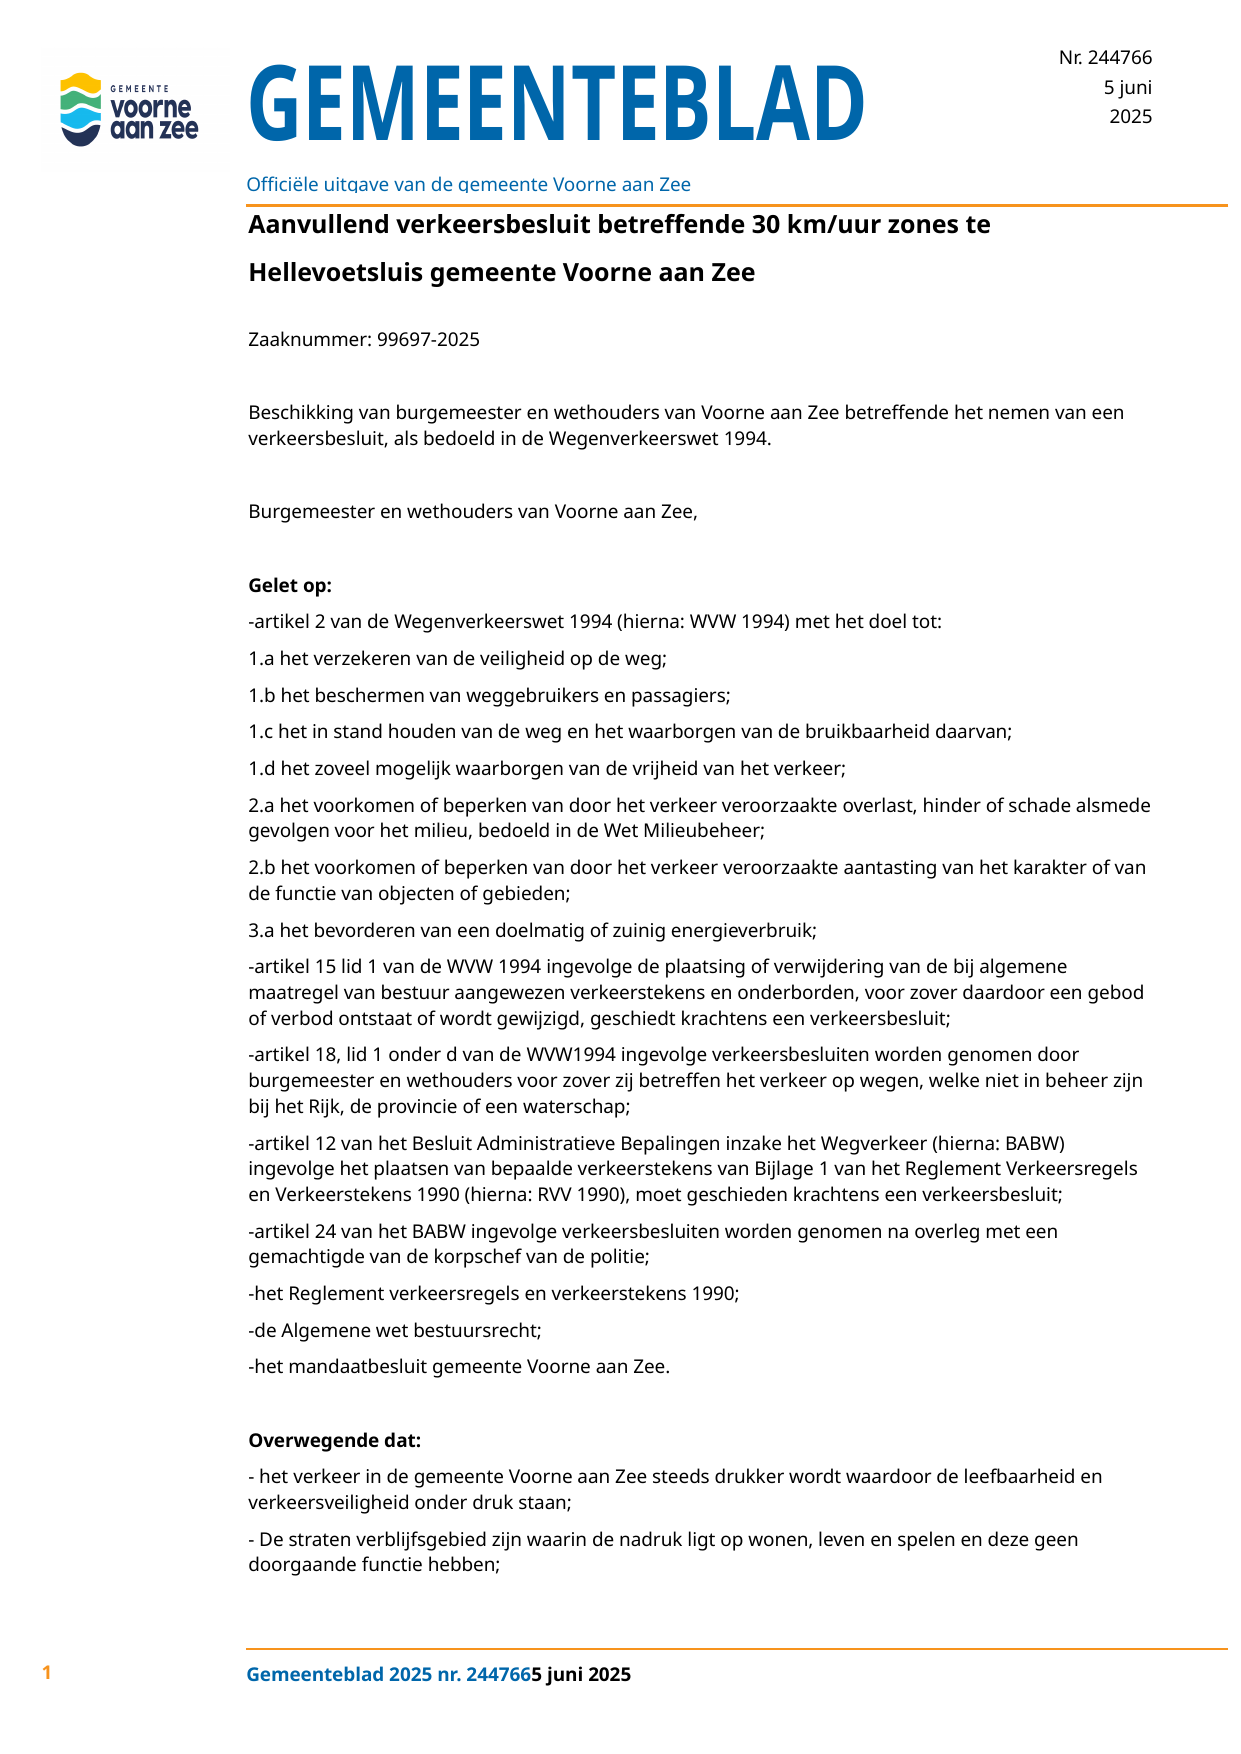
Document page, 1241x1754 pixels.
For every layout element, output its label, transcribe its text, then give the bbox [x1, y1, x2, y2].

text 1.d het zoveel mogelijk waarborgen van de vrijheid van het verkeer; [248, 755, 1152, 781]
picture [41, 47, 231, 172]
text - De straten verblijfsgebied zijn waarin de nadruk ligt op wonen, leven en spelen en deze geen doorgaande functie hebben; [248, 1526, 1152, 1577]
text Burgemeester en wethouders van Voorne aan Zee, [248, 499, 1152, 524]
text -het mandaatbesluit gemeente Voorne aan Zee. [248, 1353, 1152, 1379]
text Beschikking van burgemeester en wethouders van Voorne aan Zee betreffende het nemen van een verkeersbesluit, als bedoeld in de Wegenverkeerswet 1994. [248, 399, 1152, 451]
text -artikel 2 van de Wegenverkeerswet 1994 (hierna: WVW 1994) met het doel tot: [248, 609, 1152, 634]
text Aanvullend verkeersbesluit betreffende 30 km/uur zones te Hellevoetsluis gemeente Voorne aan Zee [248, 207, 1152, 288]
text 3.a het bevorderen van een doelmatig of zuinig energieverbruik; [248, 917, 1152, 942]
text 2.a het voorkomen of beperken van door het verkeer veroorzaakte overlast, hinder of schade alsmede gevolgen voor het milieu, bedoeld in de Wet Milieubeheer; [248, 792, 1152, 843]
text -artikel 24 van het BABW ingevolge verkeersbesluiten worden genomen na overleg met een gemachtigde van de korpschef van de politie; [248, 1218, 1152, 1269]
text Overwegende dat: [248, 1427, 1152, 1453]
text -de Algemene wet bestuursrecht; [248, 1317, 1152, 1343]
text -artikel 18, lid 1 onder d van de WVW1994 ingevolge verkeersbesluiten worden genomen door burgemeester en wethouders voor zover zij betreffen het verkeer op wegen, welke niet in beheer zijn bij het Rijk, de provincie of een waterschap; [248, 1042, 1152, 1119]
text - het verkeer in de gemeente Voorne aan Zee steeds drukker wordt waardoor de leefbaarheid en verkeersveiligheid onder druk staan; [248, 1463, 1152, 1515]
text 1.a het verzekeren van de veiligheid op de weg; [248, 645, 1152, 671]
text 2.b het voorkomen of beperken van door het verkeer veroorzaakte aantasting van het karakter of van de functie van objecten of gebieden; [248, 854, 1152, 906]
text 1.b het beschermen van weggebruikers en passagiers; [248, 682, 1152, 708]
text -artikel 15 lid 1 van de WVW 1994 ingevolge de plaatsing of verwijdering van de bij algemene maatregel van bestuur aangewezen verkeerstekens en onderborden, voor zover daardoor een gebod of verbod ontstaat of wordt gewijzigd, geschiedt krachtens een verkeersbesluit; [248, 953, 1152, 1031]
text Zaaknummer: 99697-2025 [248, 326, 1152, 352]
text -artikel 12 van het Besluit Administratieve Bepalingen inzake het Wegverkeer (hierna: BABW) ingevolge het plaatsen van bepaalde verkeerstekens van Bijlage 1 van het Reglement Verkeersregels en Verkeerstekens 1990 (hierna: RVV 1990), moet geschieden krachtens een verkeersbesluit; [248, 1130, 1152, 1207]
text -het Reglement verkeersregels en verkeerstekens 1990; [248, 1280, 1152, 1306]
text 1.c het in stand houden van de weg en het waarborgen van de bruikbaarheid daarvan; [248, 719, 1152, 744]
text Gelet op: [248, 572, 1152, 598]
